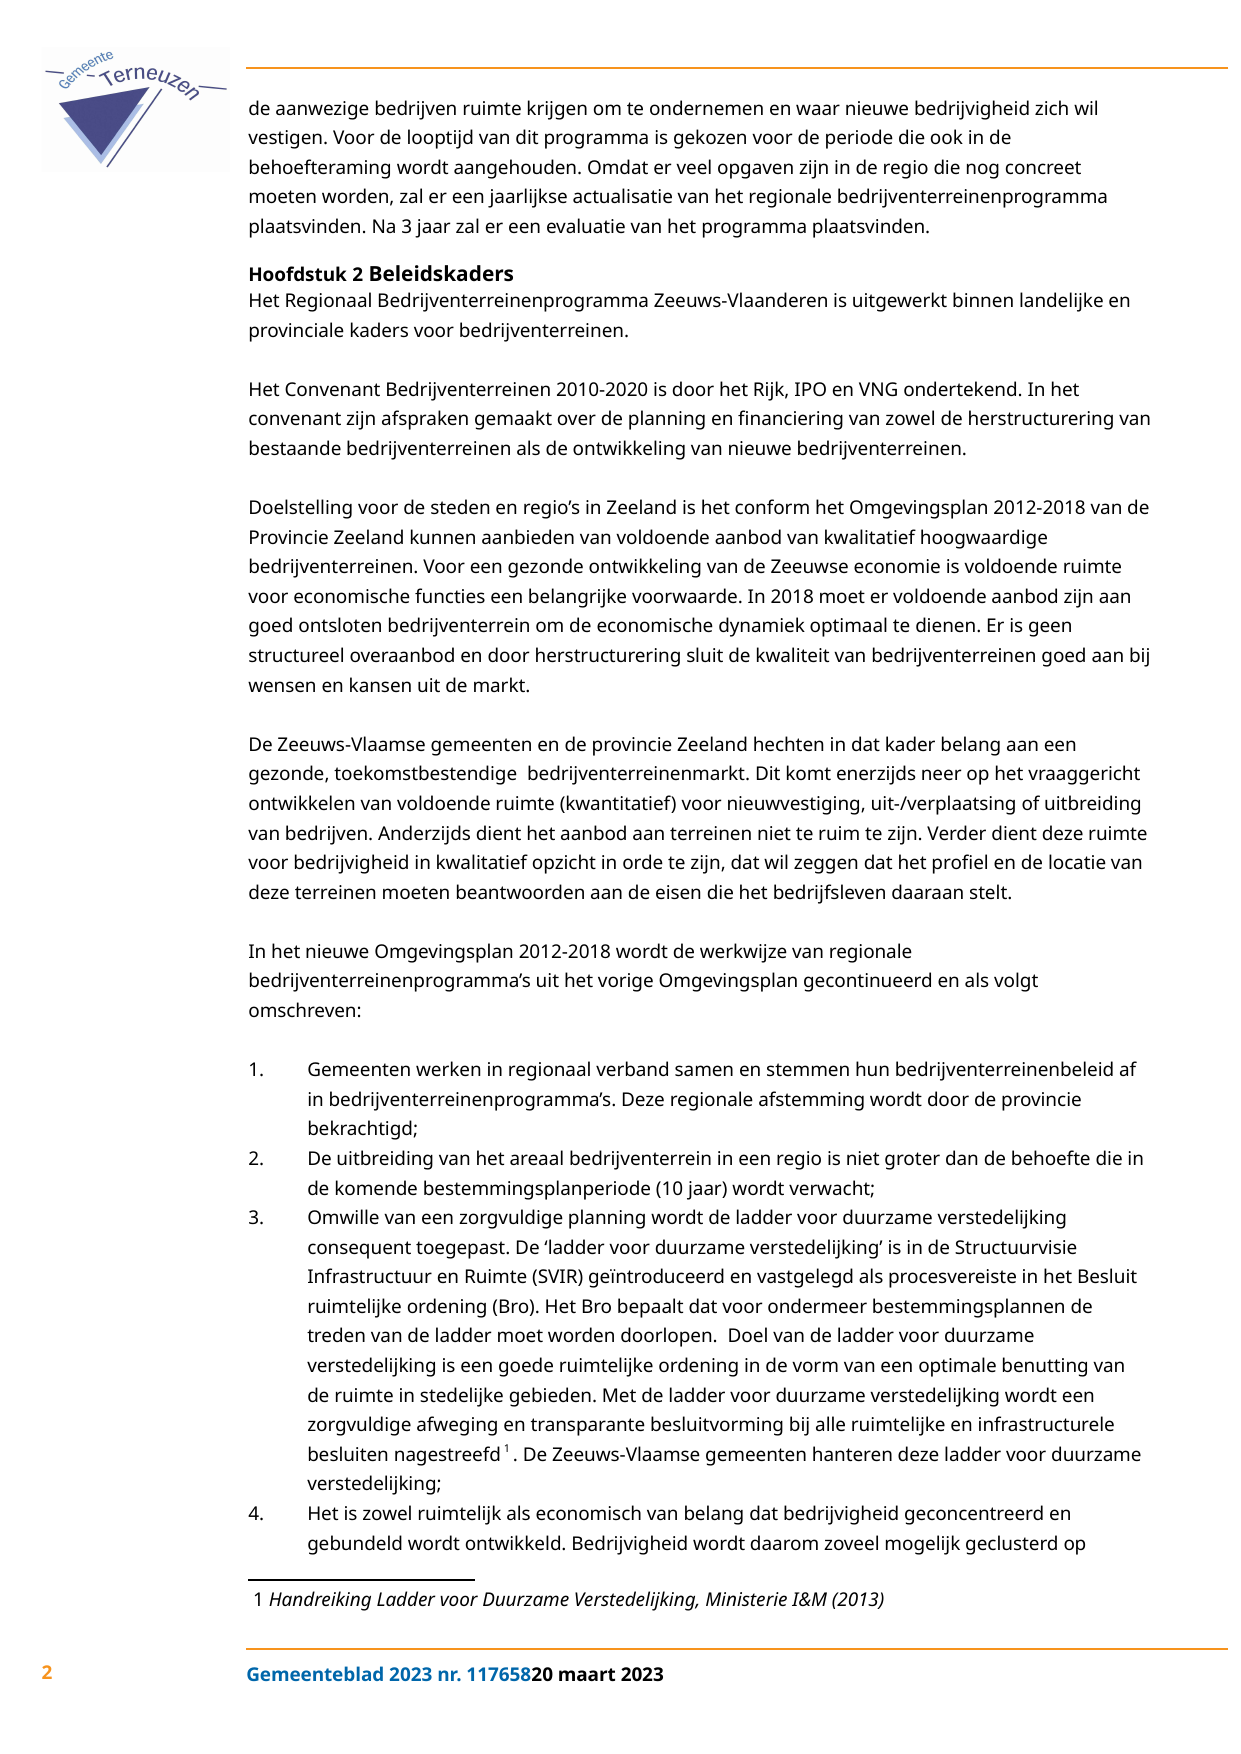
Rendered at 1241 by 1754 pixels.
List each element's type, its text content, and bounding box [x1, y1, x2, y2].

list Handreiking Ladder voor Duurzame Verstedelijking, Ministerie I&M (2013) [248, 1586, 1152, 1612]
text de aanwezige bedrijven ruimte krijgen om te ondernemen en waar nieuwe bedrijvigheid zich wil vestigen. Voor de looptijd van dit programma is gekozen voor de periode die ook in de behoefteraming wordt aangehouden. Omdat er veel opgaven zijn in de regio die nog concreet moeten worden, zal er een jaarlijkse actualisatie van het regionale bedrijventerreinenprogramma plaatsvinden. Na 3 jaar zal er een evaluatie van het programma plaatsvinden. [248, 95, 1152, 239]
text Hoofdstuk 2 Beleidskaders [248, 259, 1152, 287]
list Omwille van een zorgvuldige planning wordt de ladder voor duurzame verstedelijking consequent toegepast. De ‘ladder voor duurzame verstedelijking’ is in de Structuurvisie Infrastructuur en Ruimte (SVIR) geïntroduceerd en vastgelegd als procesvereiste in het Besluit ruimtelijke ordening (Bro). Het Bro bepaalt dat voor ondermeer bestemmingsplannen de treden van de ladder moet worden doorlopen. Doel van de ladder voor duurzame verstedelijking is een goede ruimtelijke ordening in de vorm van een optimale benutting van de ruimte in stedelijke gebieden. Met de ladder voor duurzame verstedelijking wordt een zorgvuldige afweging en transparante besluitvorming bij alle ruimtelijke en infrastructurele besluiten nagestreefd. De Zeeuws-Vlaamse gemeenten hanteren deze ladder voor duurzame verstedelijking; [248, 1204, 1152, 1496]
text Doelstelling voor de steden en regio’s in Zeeland is het conform het Omgevingsplan 2012-2018 van de Provincie Zeeland kunnen aanbieden van voldoende aanbod van kwalitatief hoogwaardige bedrijventerreinen. Voor een gezonde ontwikkeling van de Zeeuwse economie is voldoende ruimte voor economische functies een belangrijke voorwaarde. In 2018 moet er voldoende aanbod zijn aan goed ontsloten bedrijventerrein om de economische dynamiek optimaal te dienen. Er is geen structureel overaanbod en door herstructurering sluit de kwaliteit van bedrijventerreinen goed aan bij wensen en kansen uit de markt. [248, 494, 1152, 697]
text Het Regionaal Bedrijventerreinenprogramma Zeeuws-Vlaanderen is uitgewerkt binnen landelijke en provinciale kaders voor bedrijventerreinen. [248, 287, 1152, 342]
text Het Convenant Bedrijventerreinen 2010-2020 is door het Rijk, IPO en VNG ondertekend. In het convenant zijn afspraken gemaakt over de planning en financiering van zowel de herstructurering van bestaande bedrijventerreinen als de ontwikkeling van nieuwe bedrijventerreinen. [248, 376, 1152, 461]
text De Zeeuws-Vlaamse gemeenten en de provincie Zeeland hechten in dat kader belang aan een gezonde, toekomstbestendige bedrijventerreinenmarkt. Dit komt enerzijds neer op het vraaggericht ontwikkelen van voldoende ruimte (kwantitatief) voor nieuwvestiging, uit-/verplaatsing of uitbreiding van bedrijven. Anderzijds dient het aanbod aan terreinen niet te ruim te zijn. Verder dient deze ruimte voor bedrijvigheid in kwalitatief opzicht in orde te zijn, dat wil zeggen dat het profiel en de locatie van deze terreinen moeten beantwoorden aan de eisen die het bedrijfsleven daaraan stelt. [248, 731, 1152, 904]
text In het nieuwe Omgevingsplan 2012-2018 wordt de werkwijze van regionale bedrijventerreinenprogramma’s uit het vorige Omgevingsplan gecontinueerd en als volgt omschreven: [248, 938, 1152, 1023]
list Gemeenten werken in regionaal verband samen en stemmen hun bedrijventerreinenbeleid af in bedrijventerreinenprogramma’s. Deze regionale afstemming wordt door de provincie bekrachtigd; [248, 1056, 1152, 1141]
list Het is zowel ruimtelijk als economisch van belang dat bedrijvigheid geconcentreerd en gebundeld wordt ontwikkeld. Bedrijvigheid wordt daarom zoveel mogelijk geclusterd op [248, 1500, 1152, 1555]
picture [41, 47, 231, 172]
list De uitbreiding van het areaal bedrijventerrein in een regio is niet groter dan de behoefte die in de komende bestemmingsplanperiode (10 jaar) wordt verwacht; [248, 1145, 1152, 1200]
